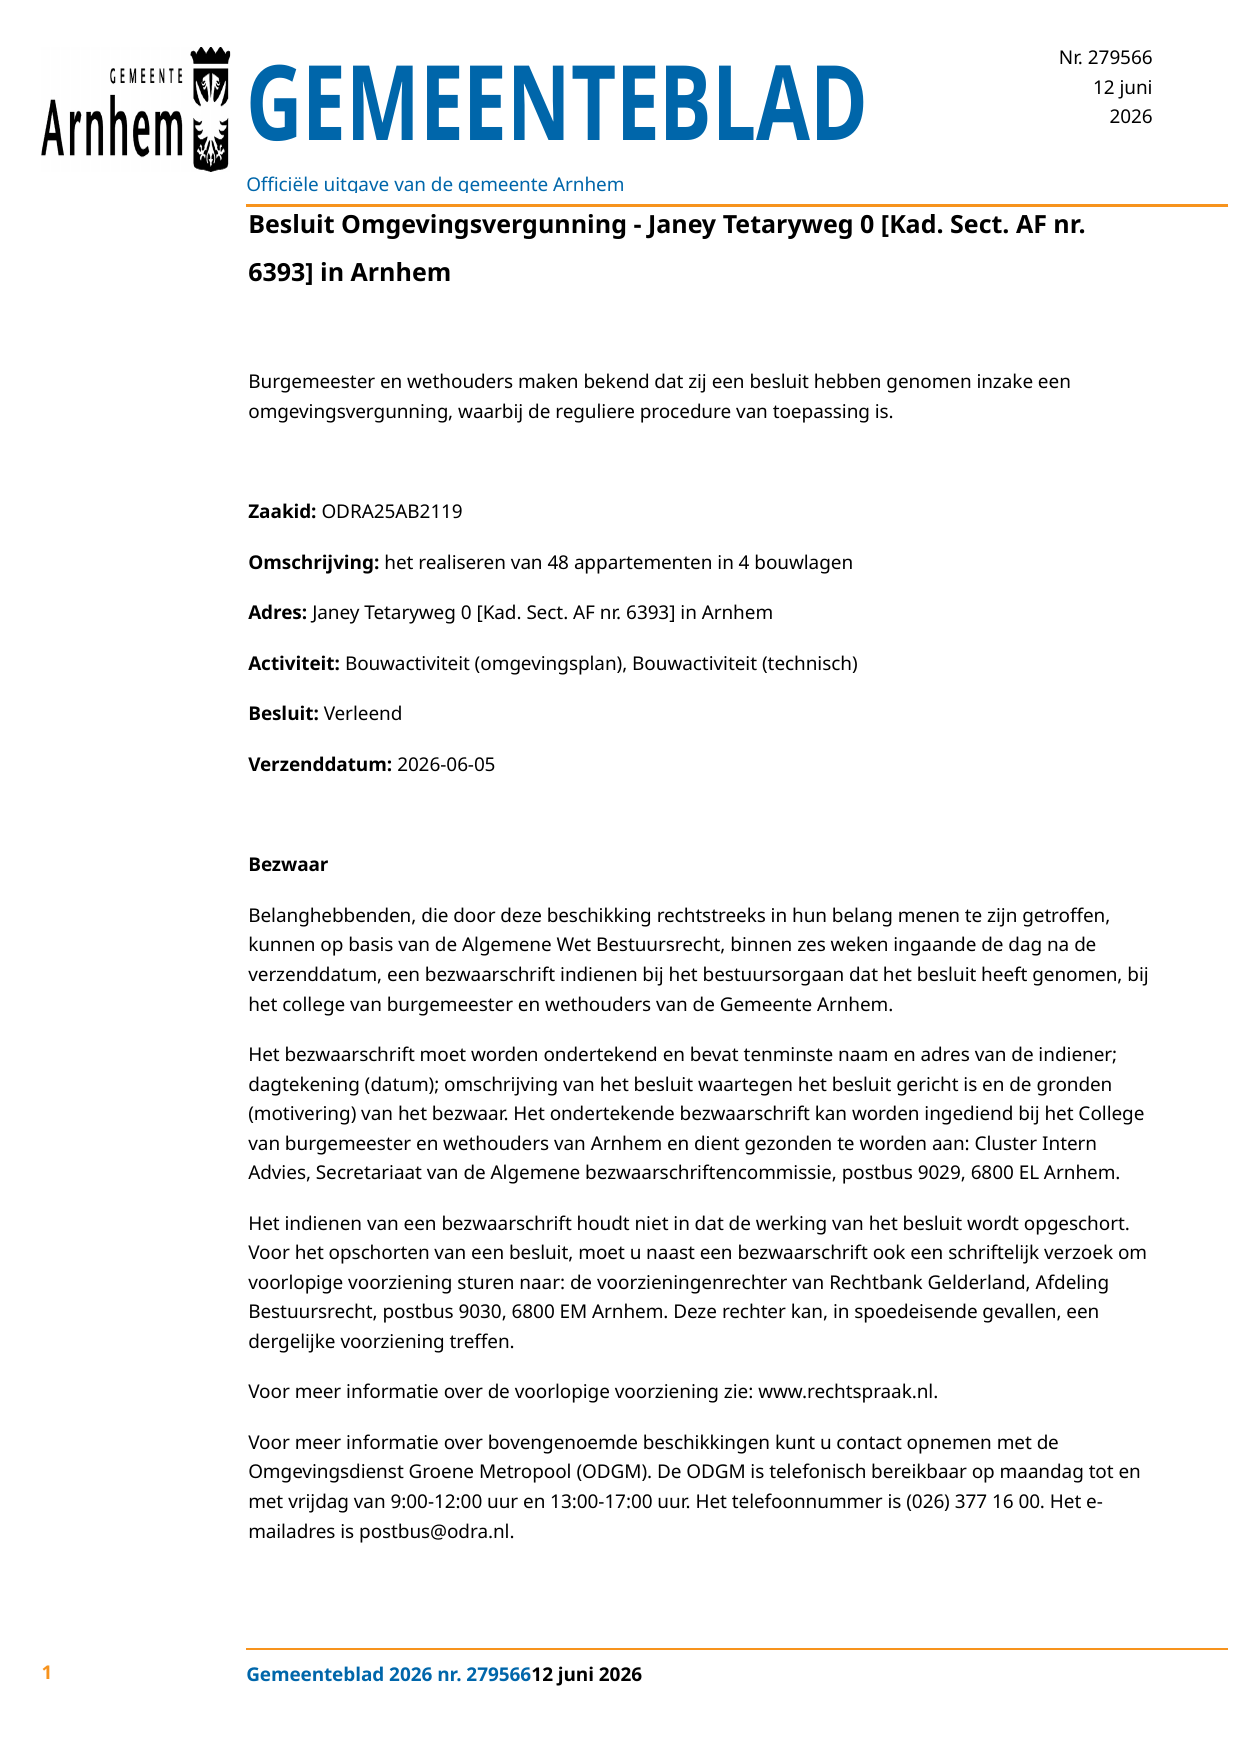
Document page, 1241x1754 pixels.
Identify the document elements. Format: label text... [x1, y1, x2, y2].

text Besluit Omgevingsvergunning - Janey Tetaryweg 0 [Kad. Sect. AF nr. 6393] in Arnhem [248, 207, 1152, 288]
text Voor meer informatie over de voorlopige voorziening zie: www.rechtspraak.nl. [248, 1379, 1152, 1404]
text Voor meer informatie over bovengenoemde beschikkingen kunt u contact opnemen met de Omgevingsdienst Groene Metropool (ODGM). De ODGM is telefonisch bereikbaar op maandag tot en met vrijdag van 9:00-12:00 uur en 13:00-17:00 uur. Het telefoonnummer is (026) 377 16 00. Het e-mailadres is postbus@odra.nl. [248, 1429, 1152, 1544]
picture [41, 47, 231, 172]
text Zaakid: ODRA25AB2119 [248, 499, 1152, 524]
text Het bezwaarschrift moet worden ondertekend en bevat tenminste naam en adres van de indiener; dagtekening (datum); omschrijving van het besluit waartegen het besluit gericht is en de gronden (motivering) van het bezwaar. Het ondertekende bezwaarschrift kan worden ingediend bij het College van burgemeester en wethouders van Arnhem en dient gezonden te worden aan: Cluster Intern Advies, Secretariaat van de Algemene bezwaarschriftencommissie, postbus 9029, 6800 EL Arnhem. [248, 1041, 1152, 1185]
text Belanghebbenden, die door deze beschikking rechtstreeks in hun belang menen te zijn getroffen, kunnen op basis van de Algemene Wet Bestuursrecht, binnen zes weken ingaande de dag na de verzenddatum, een bezwaarschrift indienen bij het bestuursorgaan dat het besluit heeft genomen, bij het college van burgemeester en wethouders van de Gemeente Arnhem. [248, 902, 1152, 1017]
text Omschrijving: het realiseren van 48 appartementen in 4 bouwlagen [248, 549, 1152, 575]
text Burgemeester en wethouders maken bekend dat zij een besluit hebben genomen inzake een omgevingsvergunning, waarbij de reguliere procedure van toepassing is. [248, 368, 1152, 424]
text Het indienen van een bezwaarschrift houdt niet in dat de werking van het besluit wordt opgeschort. Voor het opschorten van een besluit, moet u naast een bezwaarschrift ook een schriftelijk verzoek om voorlopige voorziening sturen naar: de voorzieningenrechter van Rechtbank Gelderland, Afdeling Bestuursrecht, postbus 9030, 6800 EM Arnhem. Deze rechter kan, in spoedeisende gevallen, een dergelijke voorziening treffen. [248, 1210, 1152, 1354]
text Adres: Janey Tetaryweg 0 [Kad. Sect. AF nr. 6393] in Arnhem [248, 599, 1152, 625]
text Activiteit: Bouwactiviteit (omgevingsplan), Bouwactiviteit (technisch) [248, 650, 1152, 676]
text Besluit: Verleend [248, 700, 1152, 726]
text Verzenddatum: 2026-06-05 [248, 751, 1152, 777]
text Bezwaar [248, 852, 1152, 877]
